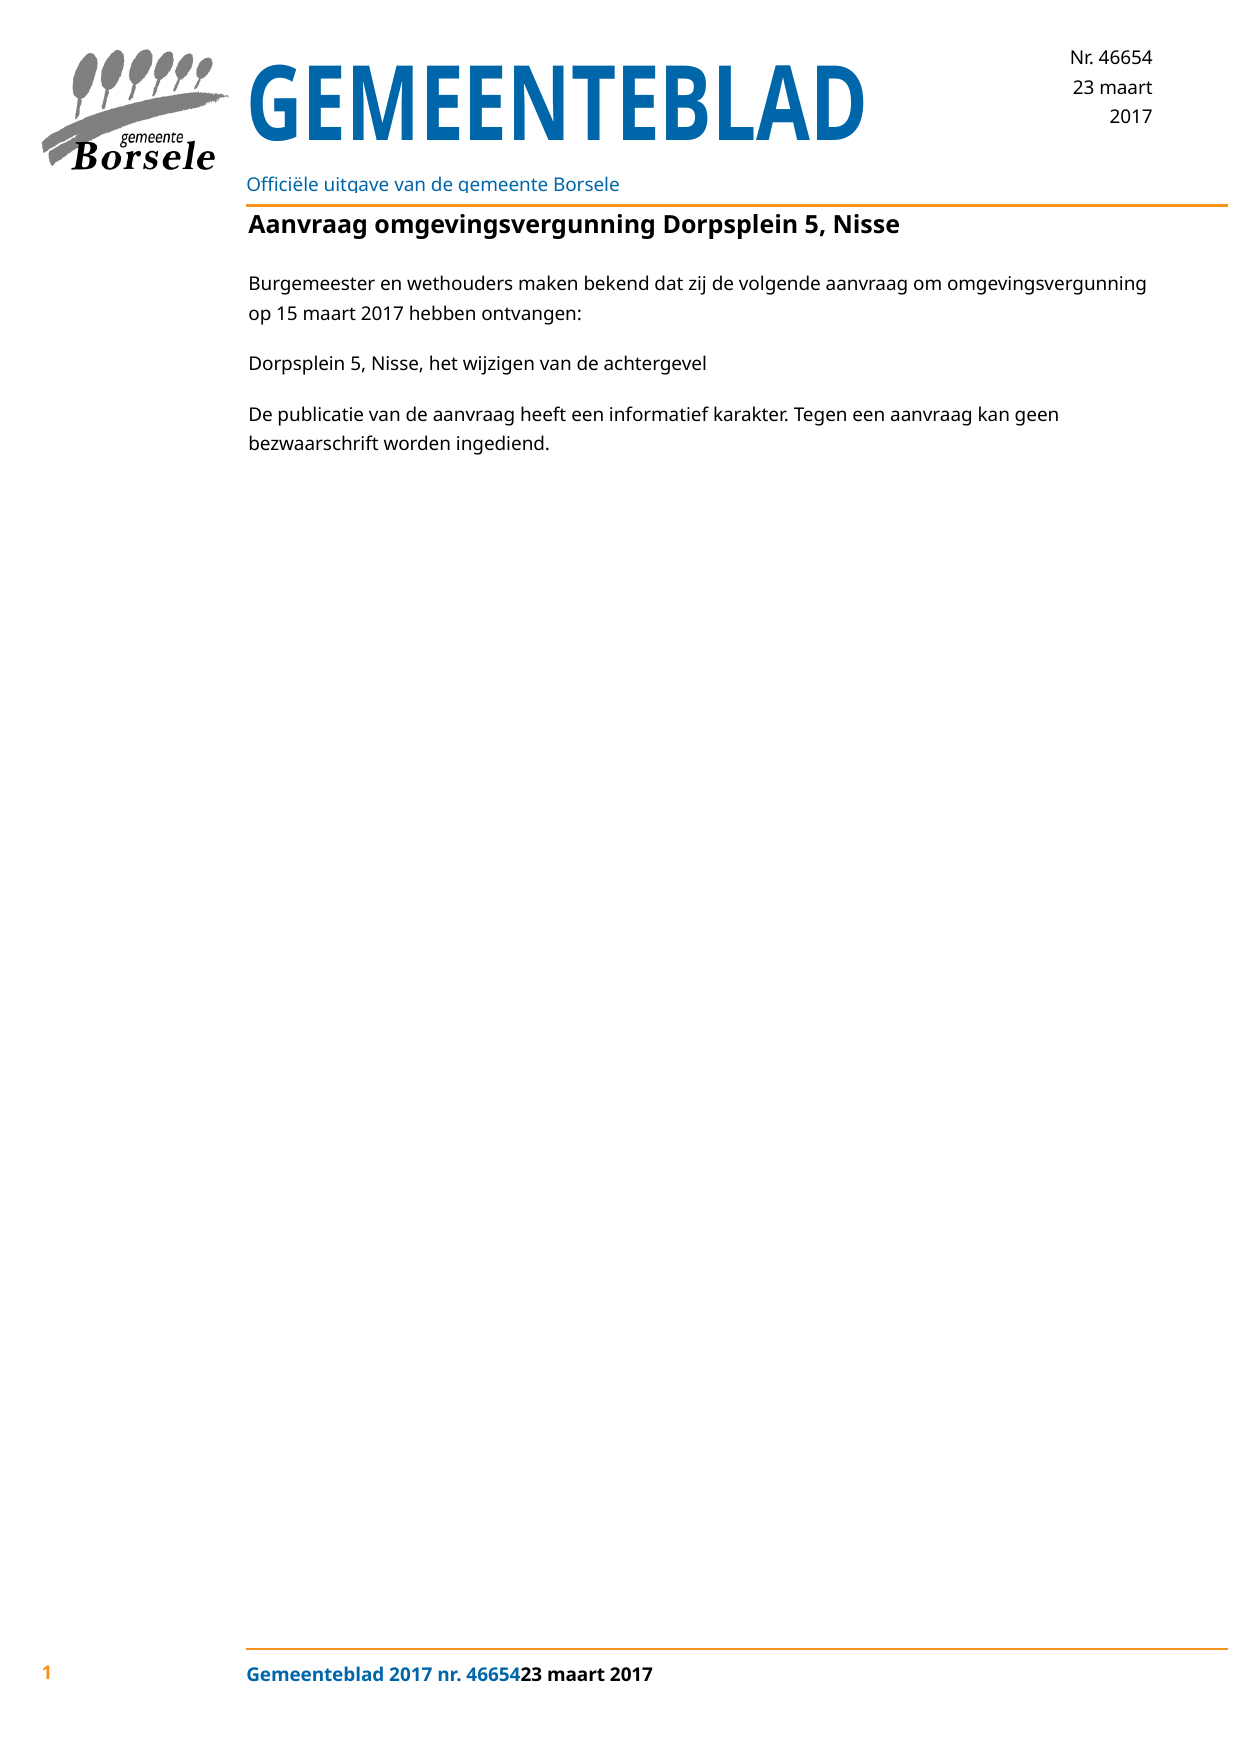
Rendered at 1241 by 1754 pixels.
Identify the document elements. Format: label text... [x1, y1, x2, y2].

text Burgemeester en wethouders maken bekend dat zij de volgende aanvraag om omgevingsvergunning op 15 maart 2017 hebben ontvangen: [248, 270, 1152, 326]
text De publicatie van de aanvraag heeft een informatief karakter. Tegen een aanvraag kan geen bezwaarschrift worden ingediend. [248, 401, 1152, 456]
text Dorpsplein 5, Nisse, het wijzigen van de achtergevel [248, 350, 1152, 376]
picture [41, 47, 231, 172]
text Aanvraag omgevingsvergunning Dorpsplein 5, Nisse [248, 207, 1152, 241]
